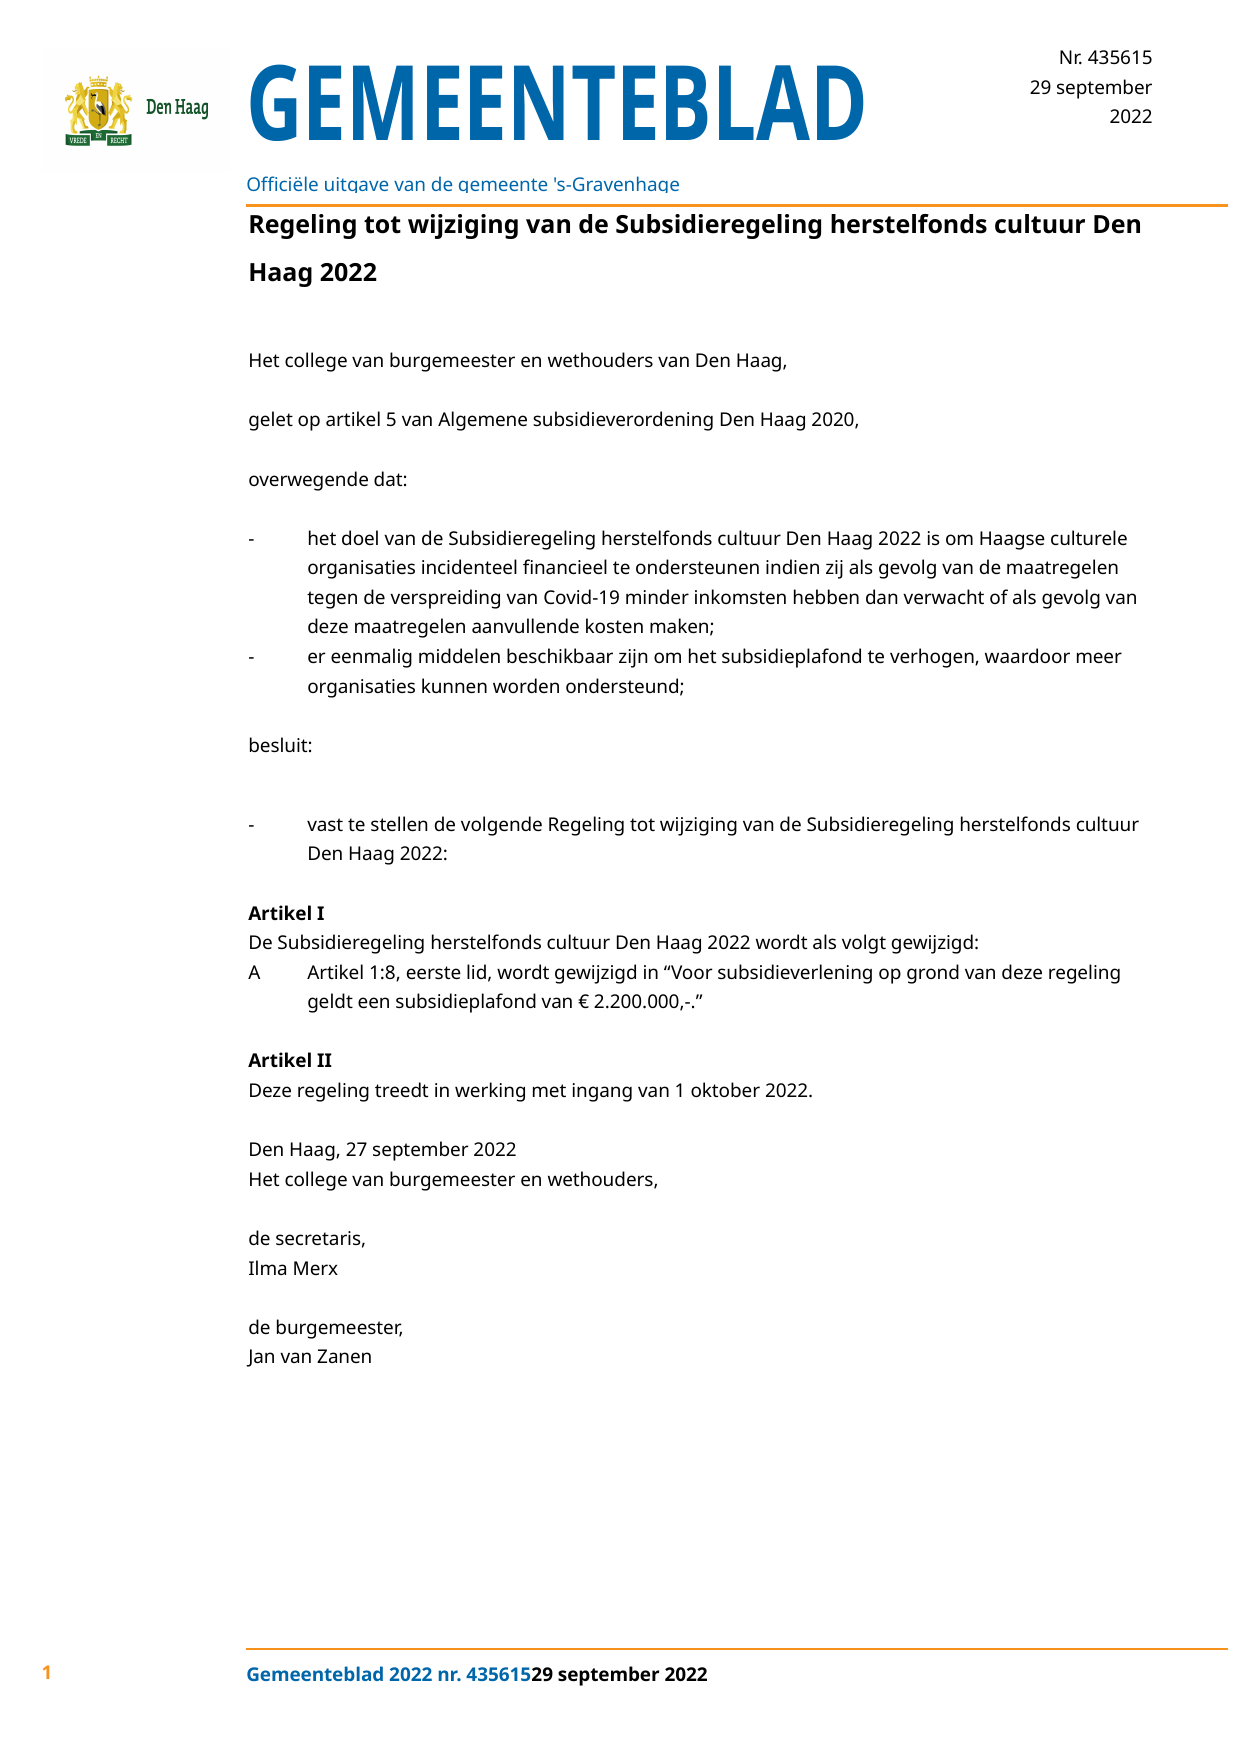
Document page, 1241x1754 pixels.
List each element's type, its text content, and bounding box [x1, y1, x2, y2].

picture [41, 47, 231, 172]
text gelet op artikel 5 van Algemene subsidieverordening Den Haag 2020, [248, 407, 1152, 432]
text de burgemeester, [248, 1314, 1152, 1339]
text De Subsidieregeling herstelfonds cultuur Den Haag 2022 wordt als volgt gewijzigd: [248, 929, 1152, 955]
text Regeling tot wijziging van de Subsidieregeling herstelfonds cultuur Den Haag 2022 [248, 207, 1152, 288]
text overwegende dat: [248, 466, 1152, 492]
text de secretaris, [248, 1225, 1152, 1251]
text Ilma Merx [248, 1255, 1152, 1280]
list Artikel 1:8, eerste lid, wordt gewijzigd in “Voor subsidieverlening op grond van deze regeling geldt een subsidieplafond van € 2.200.000,-.” [248, 959, 1152, 1014]
text Het college van burgemeester en wethouders, [248, 1166, 1152, 1192]
text Den Haag, 27 september 2022 [248, 1136, 1152, 1162]
text Jan van Zanen [248, 1343, 1152, 1369]
text Artikel I [248, 900, 1152, 925]
list het doel van de Subsidieregeling herstelfonds cultuur Den Haag 2022 is om Haagse culturele organisaties incidenteel financieel te ondersteunen indien zij als gevolg van de maatregelen tegen de verspreiding van Covid-19 minder inkomsten hebben dan verwacht of als gevolg van deze maatregelen aanvullende kosten maken; [248, 525, 1152, 639]
text Artikel II [248, 1048, 1152, 1073]
text besluit: [248, 732, 1152, 758]
list er eenmalig middelen beschikbaar zijn om het subsidieplafond te verhogen, waardoor meer organisaties kunnen worden ondersteund; [248, 643, 1152, 699]
list vast te stellen de volgende Regeling tot wijziging van de Subsidieregeling herstelfonds cultuur Den Haag 2022: [248, 811, 1152, 866]
text Deze regeling treedt in werking met ingang van 1 oktober 2022. [248, 1077, 1152, 1103]
text Het college van burgemeester en wethouders van Den Haag, [248, 347, 1152, 373]
